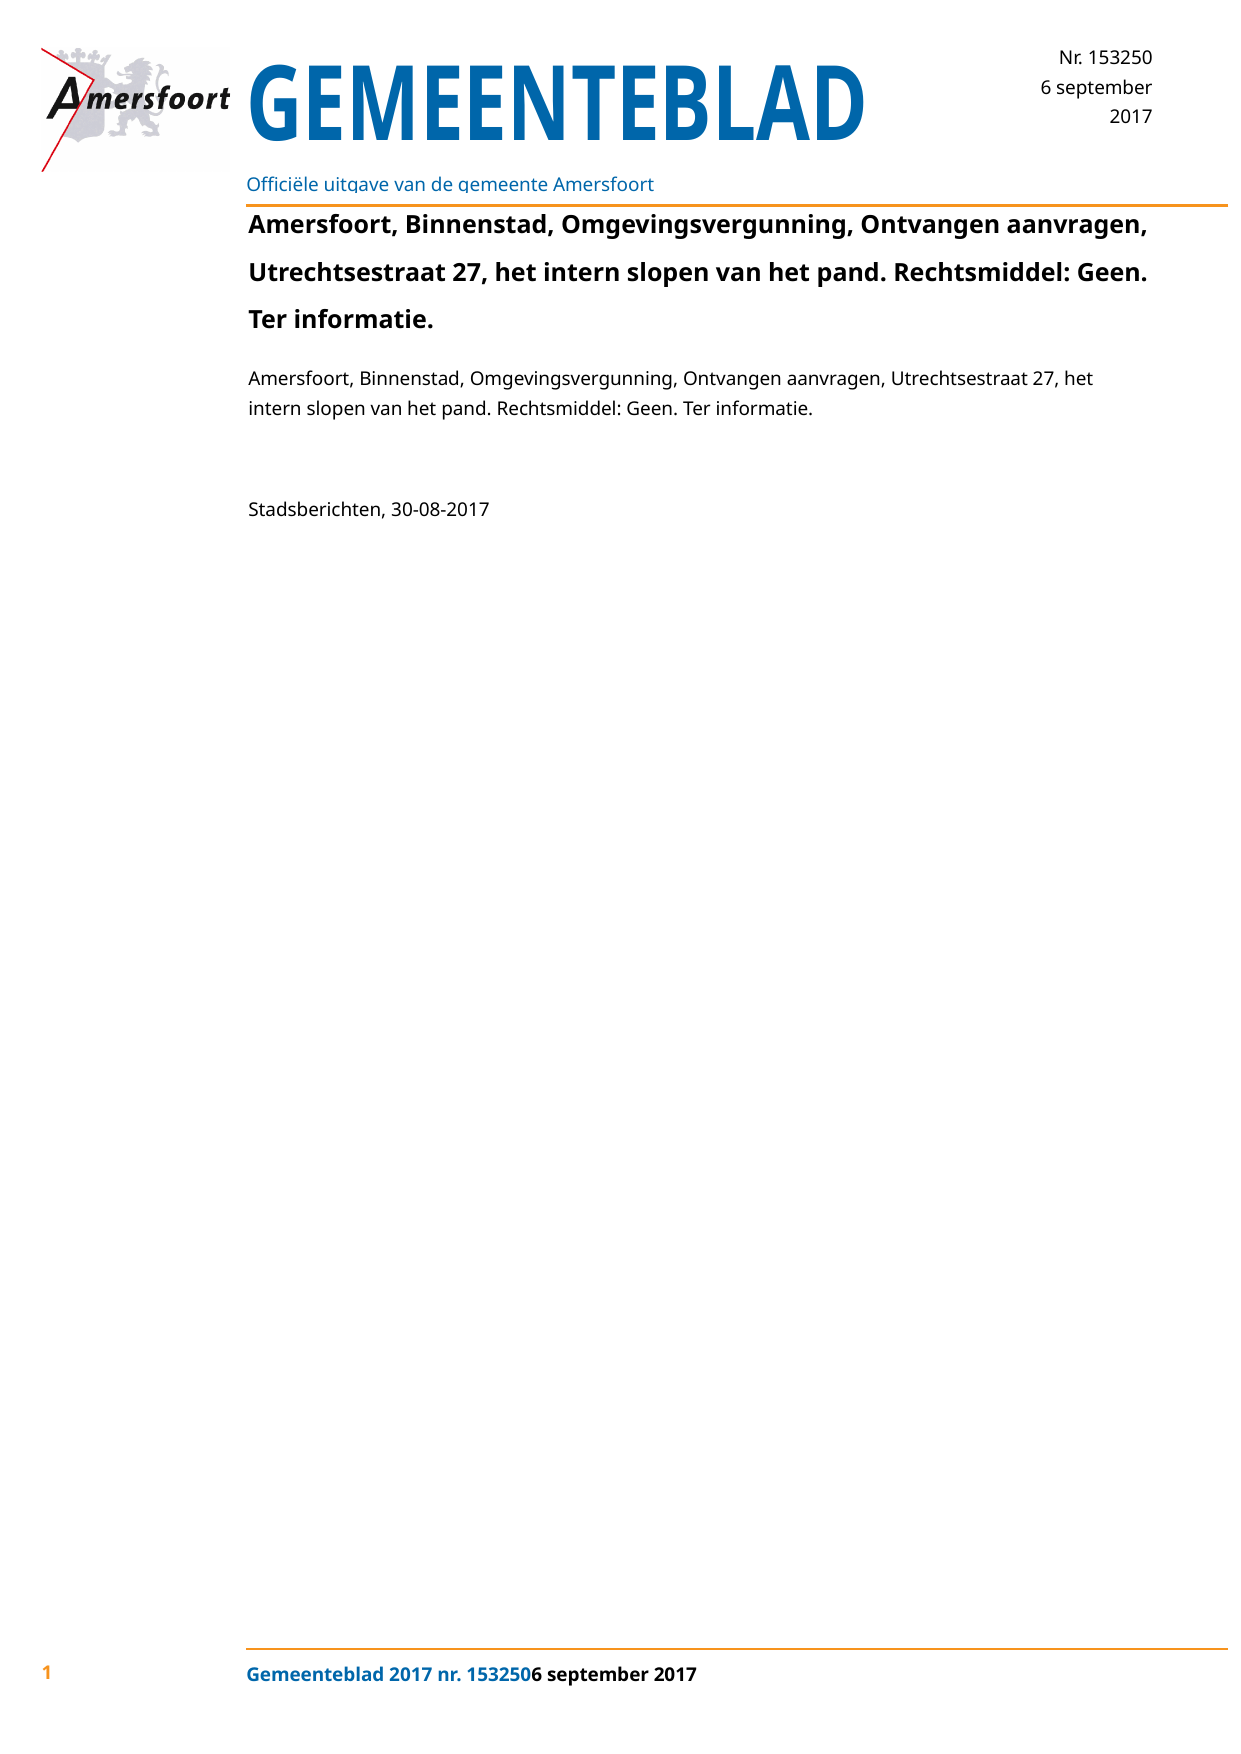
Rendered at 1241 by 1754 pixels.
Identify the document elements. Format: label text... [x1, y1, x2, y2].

picture [41, 47, 231, 172]
text Amersfoort, Binnenstad, Omgevingsvergunning, Ontvangen aanvragen, Utrechtsestraat 27, het intern slopen van het pand. Rechtsmiddel: Geen. Ter informatie. [248, 366, 1152, 421]
text Stadsberichten, 30-08-2017 [248, 496, 1152, 522]
text Amersfoort, Binnenstad, Omgevingsvergunning, Ontvangen aanvragen, Utrechtsestraat 27, het intern slopen van het pand. Rechtsmiddel: Geen. Ter informatie. [248, 207, 1152, 336]
